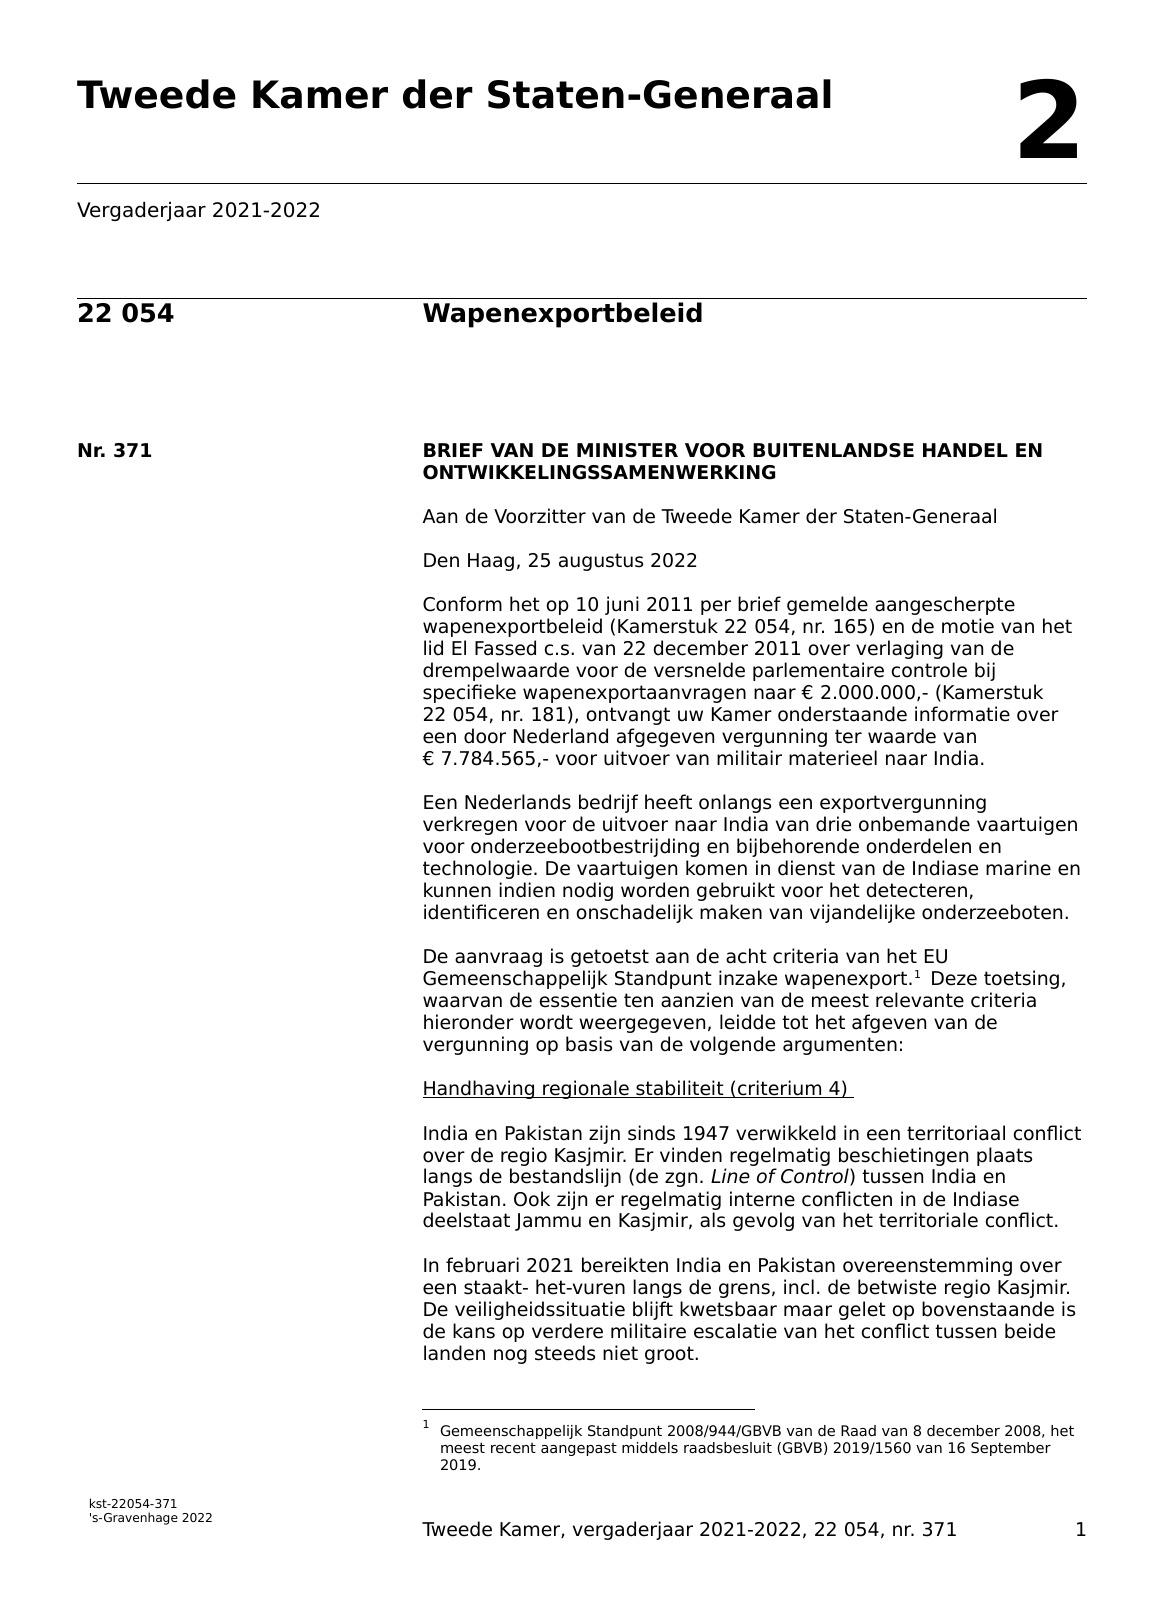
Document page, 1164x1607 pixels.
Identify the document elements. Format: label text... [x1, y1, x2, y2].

text In februari 2021 bereikten India en Pakistan overeenstemming over een staakt- het-vuren langs de grens, incl. de betwiste regio Kasjmir. De veiligheidssituatie blijft kwetsbaar maar gelet op bovenstaande is de kans op verdere militaire escalatie van het conflict tussen beide landen nog steeds niet groot. [422, 1254, 1087, 1364]
subtitle Nr. 371 BRIEF VAN DE MINISTER VOOR BUITENLANDSE HANDEL EN ONTWIKKELINGSSAMENWERKING [77, 440, 1087, 484]
text Den Haag, 25 augustus 2022 [422, 550, 1087, 572]
text De aanvraag is getoetst aan de acht criteria van het EU Gemeenschappelijk Standpunt inzake wapenexport. Deze toetsing, waarvan de essentie ten aanzien van de meest relevante criteria hieronder wordt weergegeven, leidde tot het afgeven van de vergunning op basis van de volgende argumenten: [422, 946, 1087, 1056]
text kst-22054-371 [88, 1497, 323, 1511]
text 's-Gravenhage 2022 [88, 1511, 323, 1525]
text Gemeenschappelijk Standpunt 2008/944/GBVB van de Raad van 8 december 2008, het meest recent aangepast middels raadsbesluit (GBVB) 2019/1560 van 16 September 2019. [422, 1418, 1087, 1474]
text India en Pakistan zijn sinds 1947 verwikkeld in een territoriaal conflict over de regio Kasjmir. Er vinden regelmatig beschietingen plaats langs de bestandslijn (de zgn. Line of Control) tussen India en Pakistan. Ook zijn er regelmatig interne conflicten in de Indiase deelstaat Jammu en Kasjmir, als gevolg van het territoriale conflict. [422, 1122, 1087, 1232]
table_header Tweede Kamer der Staten-Generaal [77, 59, 886, 183]
table_header 2 [886, 59, 1087, 183]
text Aan de Voorzitter van de Tweede Kamer der Staten-Generaal [422, 506, 1087, 528]
text Een Nederlands bedrijf heeft onlangs een exportvergunning verkregen voor de uitvoer naar India van drie onbemande vaartuigen voor onderzeebootbestrijding en bijbehorende onderdelen en technologie. De vaartuigen komen in dienst van de Indiase marine en kunnen indien nodig worden gebruikt voor het detecteren, identificeren en onschadelijk maken van vijandelijke onderzeeboten. [422, 792, 1087, 924]
table_cell Vergaderjaar 2021-2022 [77, 184, 1087, 298]
subtitle Handhaving regionale stabiliteit (criterium 4) [422, 1078, 1087, 1100]
text Conform het op 10 juni 2011 per brief gemelde aangescherpte wapenexportbeleid (Kamerstuk 22 054, nr. 165) en de motie van het lid El Fassed c.s. van 22 december 2011 over verlaging van de drempelwaarde voor de versnelde parlementaire controle bij specifieke wapenexportaanvragen naar € 2.000.000,- (Kamerstuk 22 054, nr. 181), ontvangt uw Kamer onderstaande informatie over een door Nederland afgegeven vergunning ter waarde van € 7.784.565,- voor uitvoer van militair materieel naar India. [422, 594, 1087, 770]
subtitle 22 054 Wapenexportbeleid [77, 299, 1087, 329]
